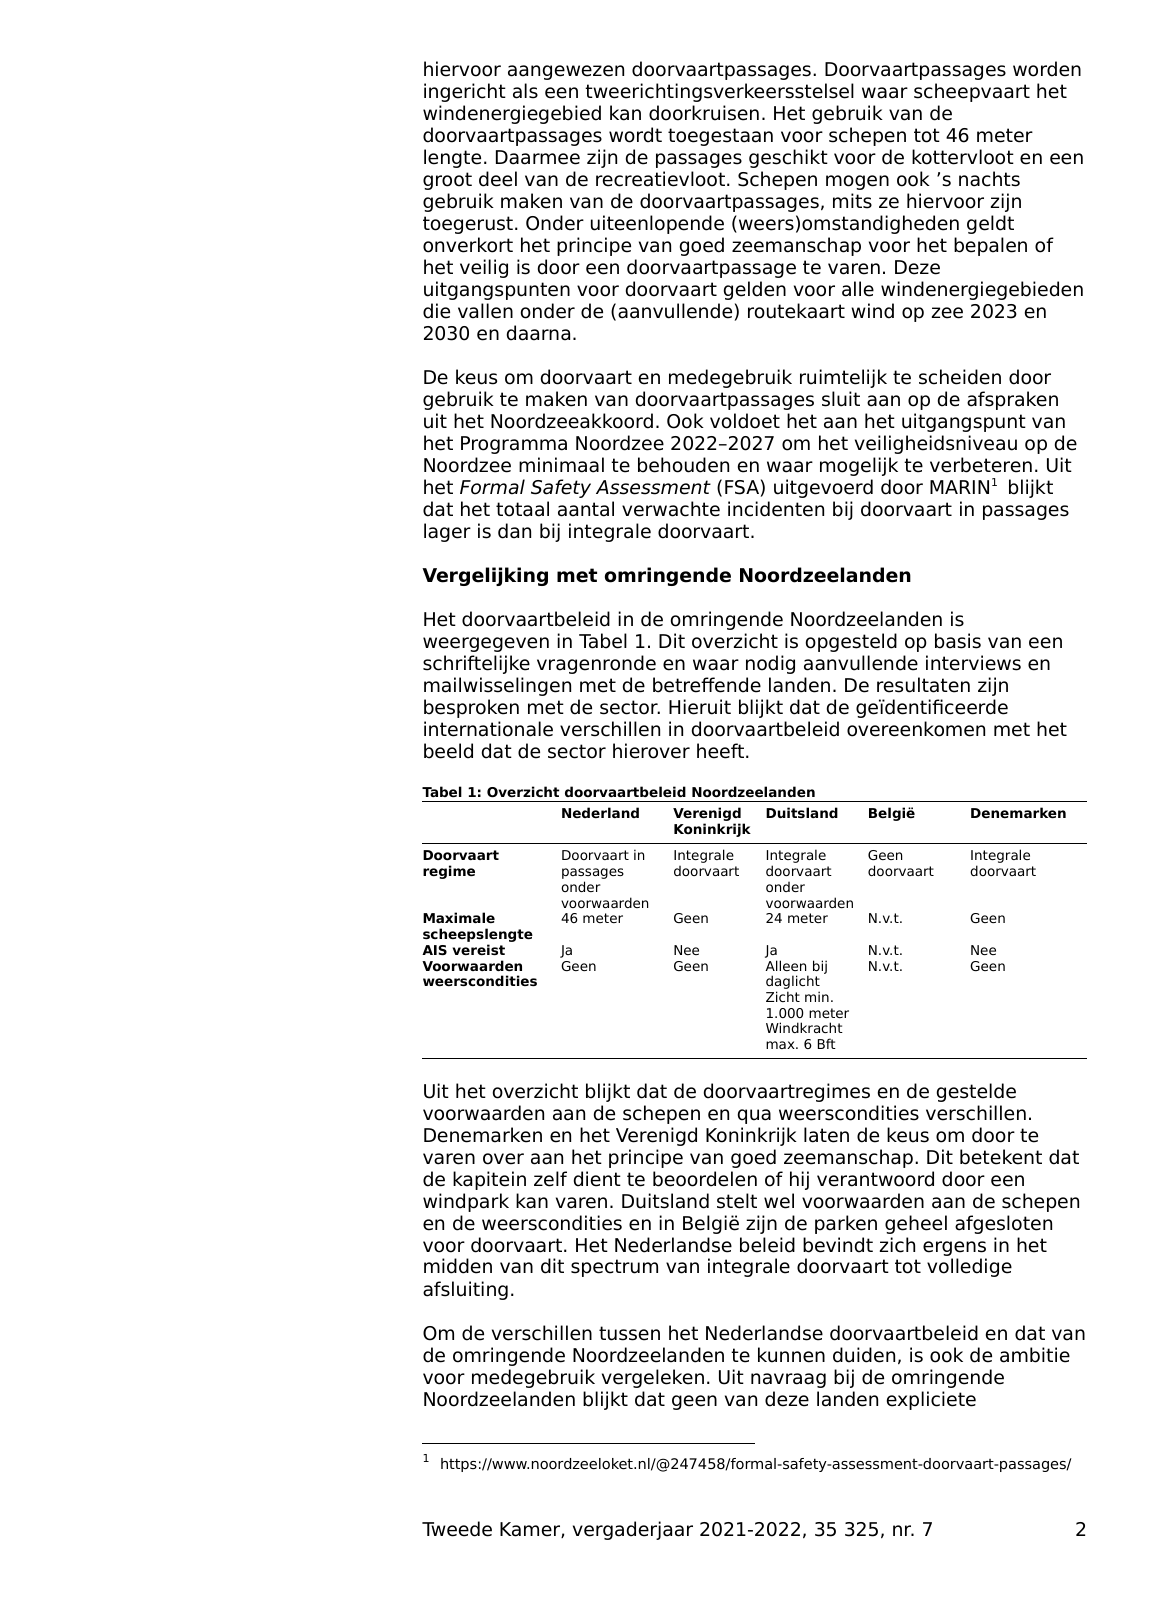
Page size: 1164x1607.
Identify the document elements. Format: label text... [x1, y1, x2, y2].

table_cell AIS vereist [422, 943, 555, 958]
table_cell Geen [964, 911, 1087, 943]
table_cell N.v.t. [862, 911, 964, 943]
table_cell Geen [667, 911, 759, 943]
text https://www.noordzeeloket.nl/@247458/formal-safety-assessment-doorvaart-passages/ [422, 1452, 1087, 1474]
table_cell Doorvaart in passages onder voorwaarden [555, 844, 667, 911]
table_cell Integrale doorvaart [964, 844, 1087, 911]
text hiervoor aangewezen doorvaartpassages. Doorvaartpassages worden ingericht als een tweerichtingsverkeersstelsel waar scheepvaart het windenergiegebied kan doorkruisen. Het gebruik van de doorvaartpassages wordt toegestaan voor schepen tot 46 meter lengte. Daarmee zijn de passages geschikt voor de kottervloot en een groot deel van de recreatievloot. Schepen mogen ook ’s nachts gebruik maken van de doorvaartpassages, mits ze hiervoor zijn toegerust. Onder uiteenlopende (weers)omstandigheden geldt onverkort het principe van goed zeemanschap voor het bepalen of het veilig is door een doorvaartpassage te varen. Deze uitgangspunten voor doorvaart gelden voor alle windenergiegebieden die vallen onder de (aanvullende) routekaart wind op zee 2023 en 2030 en daarna. [422, 59, 1087, 345]
table_cell Geen doorvaart [862, 844, 964, 911]
table_cell [422, 802, 555, 842]
table_cell Geen [667, 958, 759, 1057]
table_cell Verenigd Koninkrijk [667, 802, 759, 842]
table_cell Duitsland [760, 802, 862, 842]
table_cell Ja [555, 943, 667, 958]
table_cell Voorwaarden weerscondities [422, 958, 555, 1057]
table_cell Nee [667, 943, 759, 958]
table_header Tabel 1: Overzicht doorvaartbeleid Noordzeelanden [422, 785, 1087, 801]
text Om de verschillen tussen het Nederlandse doorvaartbeleid en dat van de omringende Noordzeelanden te kunnen duiden, is ook de ambitie voor medegebruik vergeleken. Uit navraag bij de omringende Noordzeelanden blijkt dat geen van deze landen expliciete [422, 1323, 1087, 1411]
subtitle Vergelijking met omringende Noordzeelanden [422, 565, 1087, 587]
table_cell België [862, 802, 964, 842]
text Het doorvaartbeleid in de omringende Noordzeelanden is weergegeven in Tabel 1. Dit overzicht is opgesteld op basis van een schriftelijke vragenronde en waar nodig aanvullende interviews en mailwisselingen met de betreffende landen. De resultaten zijn besproken met de sector. Hieruit blijkt dat de geïdentificeerde internationale verschillen in doorvaartbeleid overeenkomen met het beeld dat de sector hierover heeft. [422, 609, 1087, 763]
table_cell Integrale doorvaart onder voorwaarden [760, 844, 862, 911]
table_cell Nederland [555, 802, 667, 842]
table_cell Integrale doorvaart [667, 844, 759, 911]
text Uit het overzicht blijkt dat de doorvaartregimes en de gestelde voorwaarden aan de schepen en qua weerscondities verschillen. Denemarken en het Verenigd Koninkrijk laten de keus om door te varen over aan het principe van goed zeemanschap. Dit betekent dat de kapitein zelf dient te beoordelen of hij verantwoord door een windpark kan varen. Duitsland stelt wel voorwaarden aan de schepen en de weerscondities en in België zijn de parken geheel afgesloten voor doorvaart. Het Nederlandse beleid bevindt zich ergens in het midden van dit spectrum van integrale doorvaart tot volledige afsluiting. [422, 1081, 1087, 1300]
table_cell Denemarken [964, 802, 1087, 842]
text De keus om doorvaart en medegebruik ruimtelijk te scheiden door gebruik te maken van doorvaartpassages sluit aan op de afspraken uit het Noordzeeakkoord. Ook voldoet het aan het uitgangspunt van het Programma Noordzee 2022–2027 om het veiligheidsniveau op de Noordzee minimaal te behouden en waar mogelijk te verbeteren. Uit het Formal Safety Assessment (FSA) uitgevoerd door MARIN blijkt dat het totaal aantal verwachte incidenten bij doorvaart in passages lager is dan bij integrale doorvaart. [422, 367, 1087, 543]
table_cell Maximale scheepslengte [422, 911, 555, 943]
table_cell Geen [555, 958, 667, 1057]
table_cell Doorvaart regime [422, 844, 555, 911]
table_cell Ja [760, 943, 862, 958]
table_cell N.v.t. [862, 943, 964, 958]
table_cell 24 meter [760, 911, 862, 943]
table_cell Geen [964, 958, 1087, 1057]
table_cell Alleen bij daglicht Zicht min. 1.000 meter Windkracht max. 6 Bft [760, 958, 862, 1057]
table_cell 46 meter [555, 911, 667, 943]
table_cell Nee [964, 943, 1087, 958]
table_cell N.v.t. [862, 958, 964, 1057]
